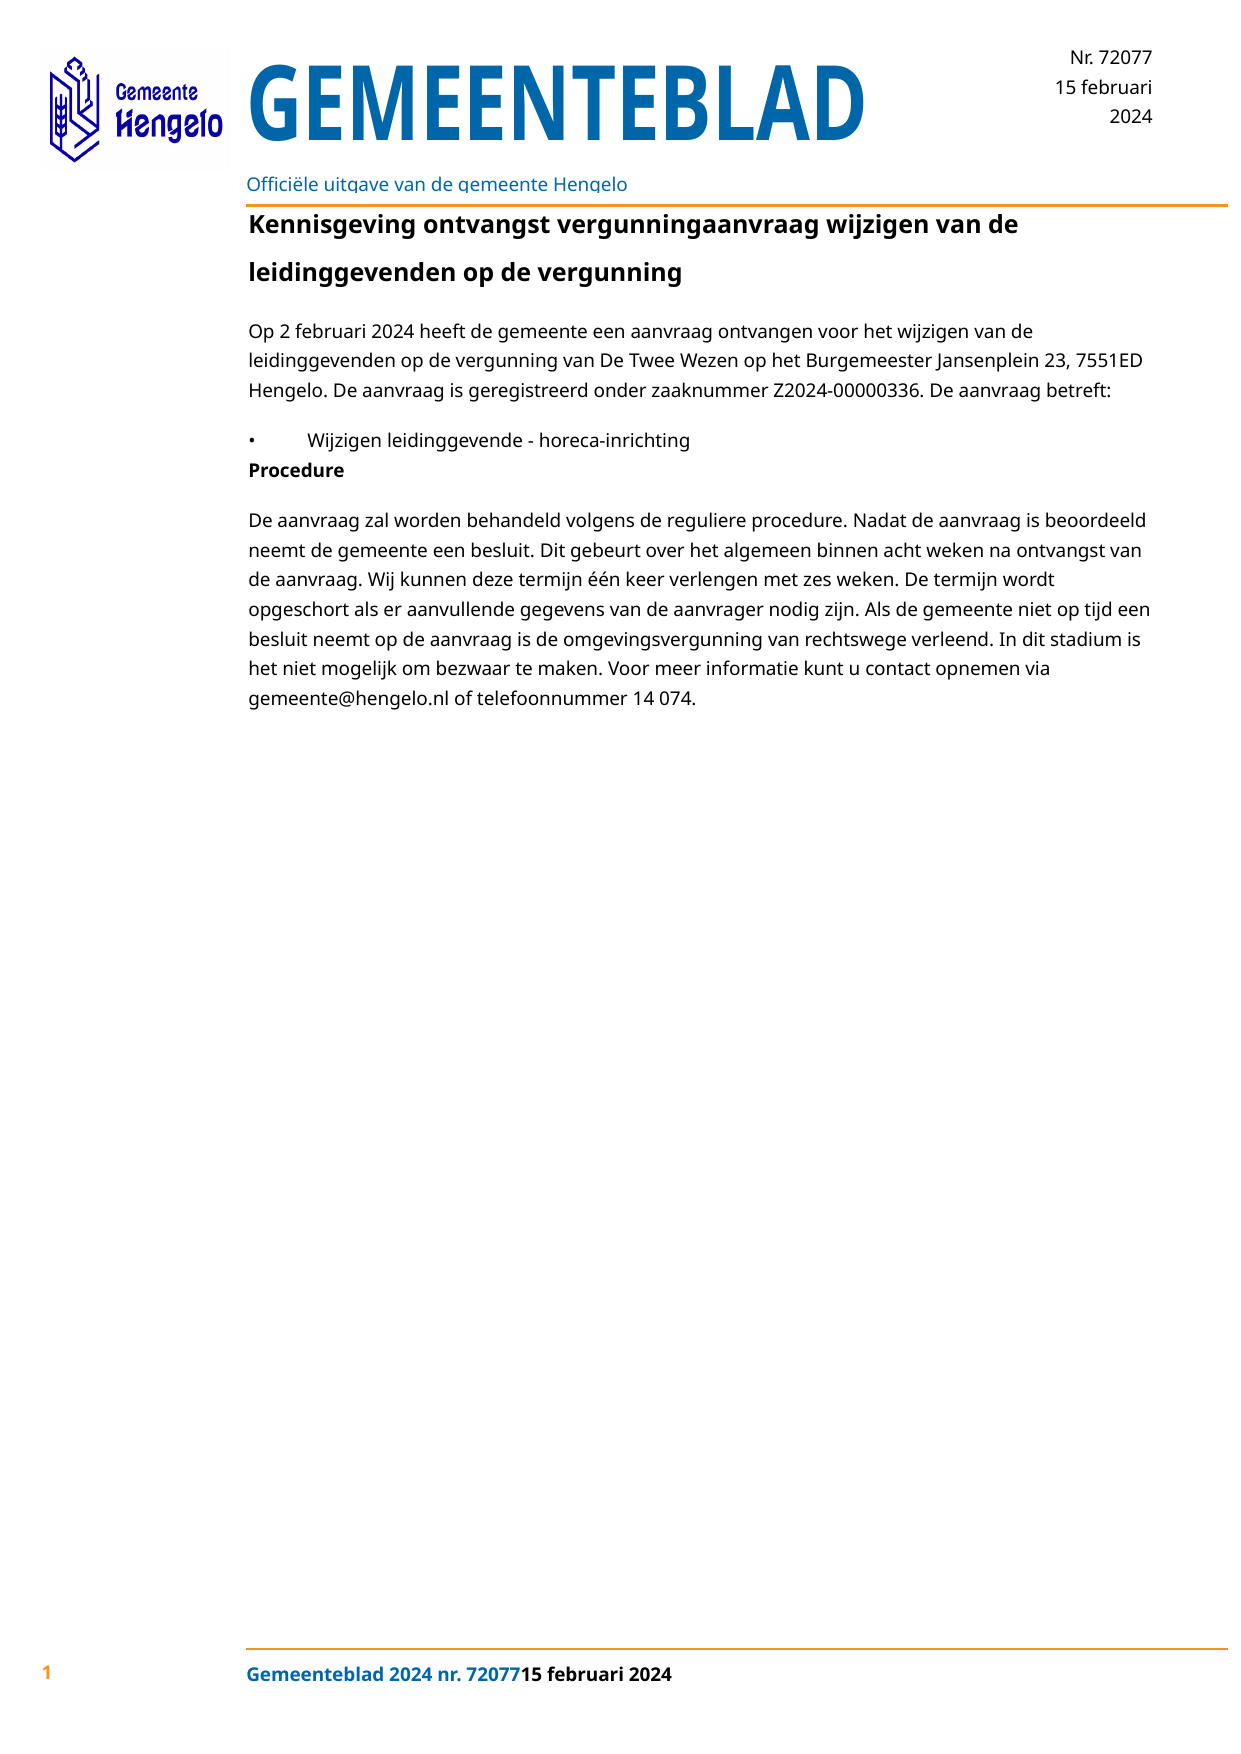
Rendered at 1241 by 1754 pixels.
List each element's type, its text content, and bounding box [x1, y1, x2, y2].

text Kennisgeving ontvangst vergunningaanvraag wijzigen van de leidinggevenden op de vergunning [248, 207, 1152, 288]
text Op 2 februari 2024 heeft de gemeente een aanvraag ontvangen voor het wijzigen van de leidinggevenden op de vergunning van De Twee Wezen op het Burgemeester Jansenplein 23, 7551ED Hengelo. De aanvraag is geregistreerd onder zaaknummer Z2024-00000336. De aanvraag betreft: [248, 318, 1152, 403]
list Wijzigen leidinggevende - horeca-inrichting [248, 427, 1152, 453]
picture [41, 47, 231, 172]
text De aanvraag zal worden behandeld volgens de reguliere procedure. Nadat de aanvraag is beoordeeld neemt de gemeente een besluit. Dit gebeurt over het algemeen binnen acht weken na ontvangst van de aanvraag. Wij kunnen deze termijn één keer verlengen met zes weken. De termijn wordt opgeschort als er aanvullende gegevens van de aanvrager nodig zijn. Als de gemeente niet op tijd een besluit neemt op de aanvraag is de omgevingsvergunning van rechtswege verleend. In dit stadium is het niet mogelijk om bezwaar te maken. Voor meer informatie kunt u contact opnemen via gemeente@hengelo.nl of telefoonnummer 14 074. [248, 507, 1152, 711]
text Procedure [248, 457, 1152, 483]
